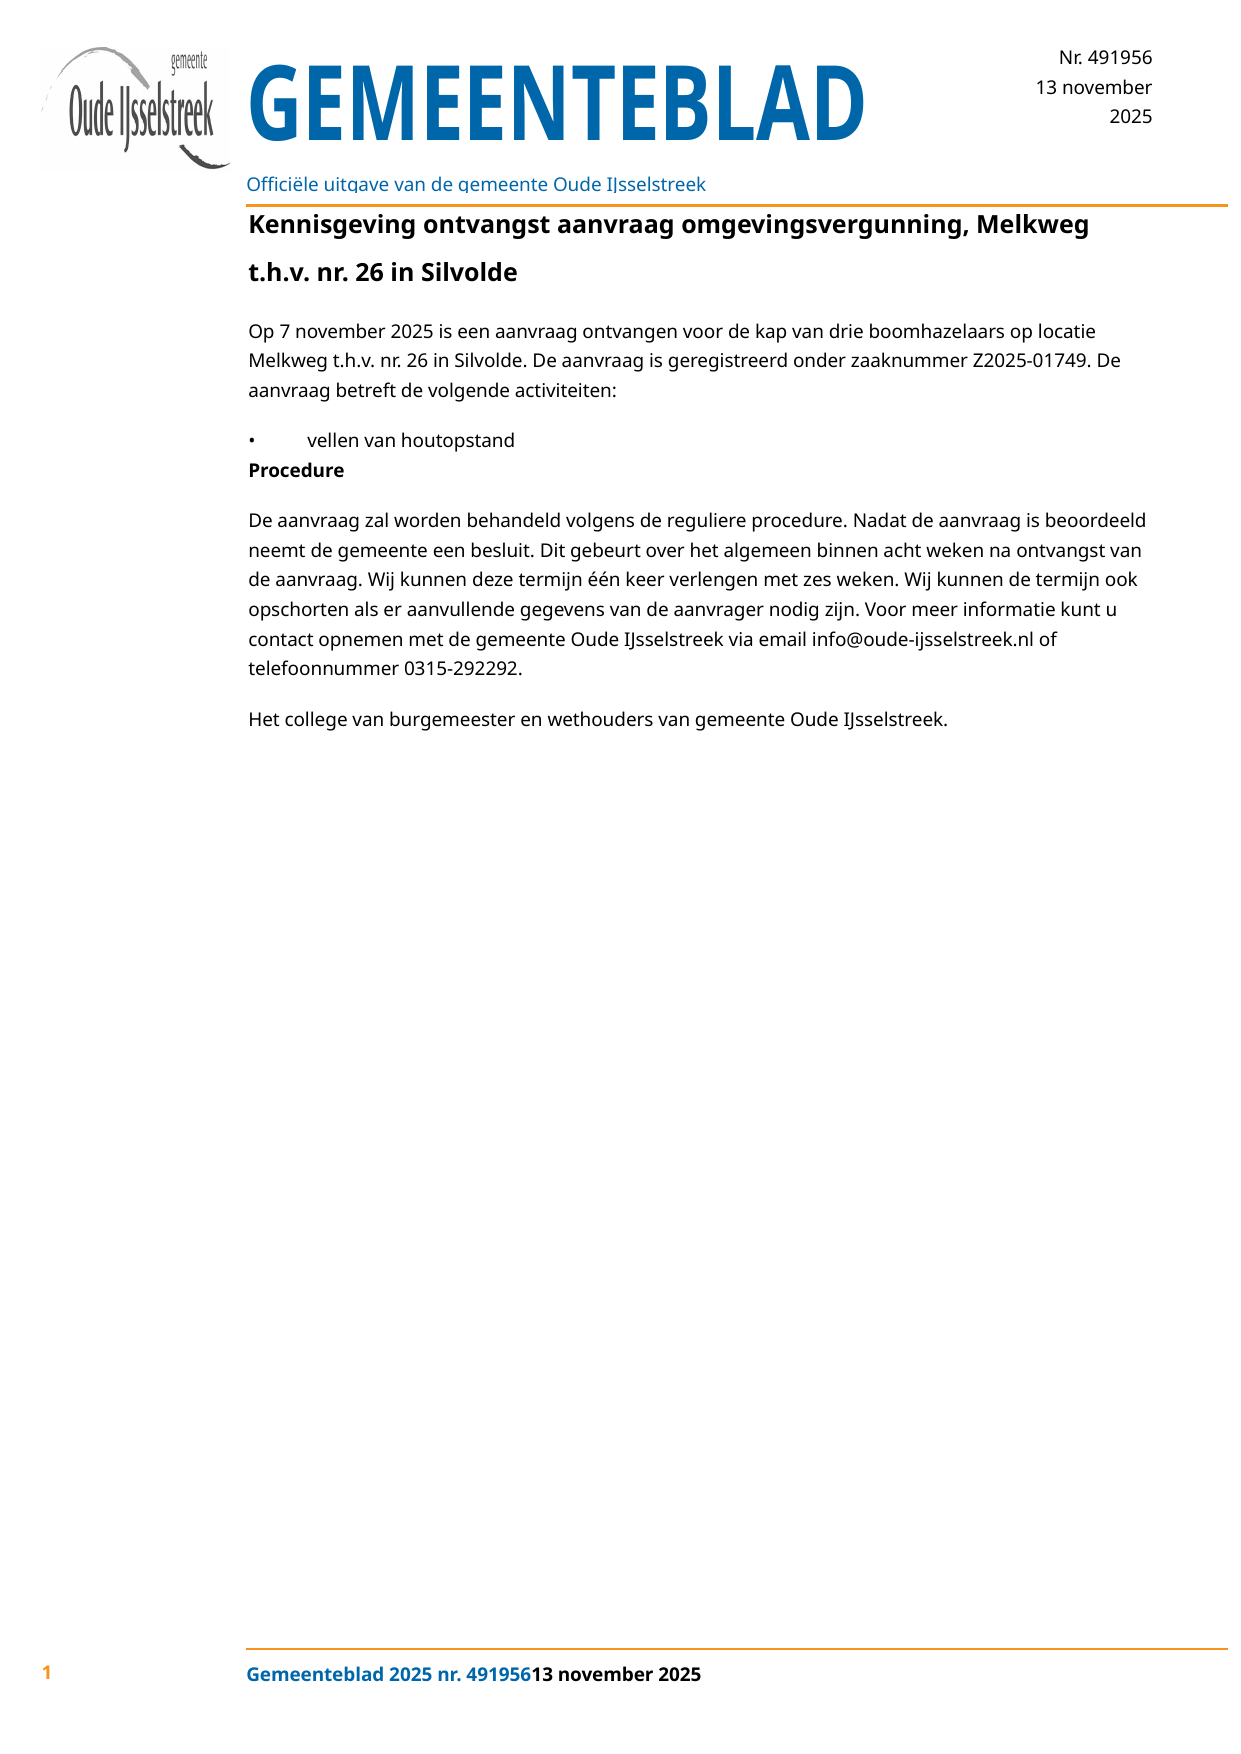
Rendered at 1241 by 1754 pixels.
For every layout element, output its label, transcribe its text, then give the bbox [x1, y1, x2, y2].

text Procedure [248, 457, 1152, 483]
picture [41, 47, 231, 172]
text De aanvraag zal worden behandeld volgens de reguliere procedure. Nadat de aanvraag is beoordeeld neemt de gemeente een besluit. Dit gebeurt over het algemeen binnen acht weken na ontvangst van de aanvraag. Wij kunnen deze termijn één keer verlengen met zes weken. Wij kunnen de termijn ook opschorten als er aanvullende gegevens van de aanvrager nodig zijn. Voor meer informatie kunt u contact opnemen met de gemeente Oude IJsselstreek via email info@oude-ijsselstreek.nl of telefoonnummer 0315-292292. [248, 507, 1152, 681]
text Het college van burgemeester en wethouders van gemeente Oude IJsselstreek. [248, 706, 1152, 732]
text Op 7 november 2025 is een aanvraag ontvangen voor de kap van drie boomhazelaars op locatie Melkweg t.h.v. nr. 26 in Silvolde. De aanvraag is geregistreerd onder zaaknummer Z2025-01749. De aanvraag betreft de volgende activiteiten: [248, 318, 1152, 403]
list vellen van houtopstand [248, 427, 1152, 453]
text Kennisgeving ontvangst aanvraag omgevingsvergunning, Melkweg t.h.v. nr. 26 in Silvolde [248, 207, 1152, 288]
